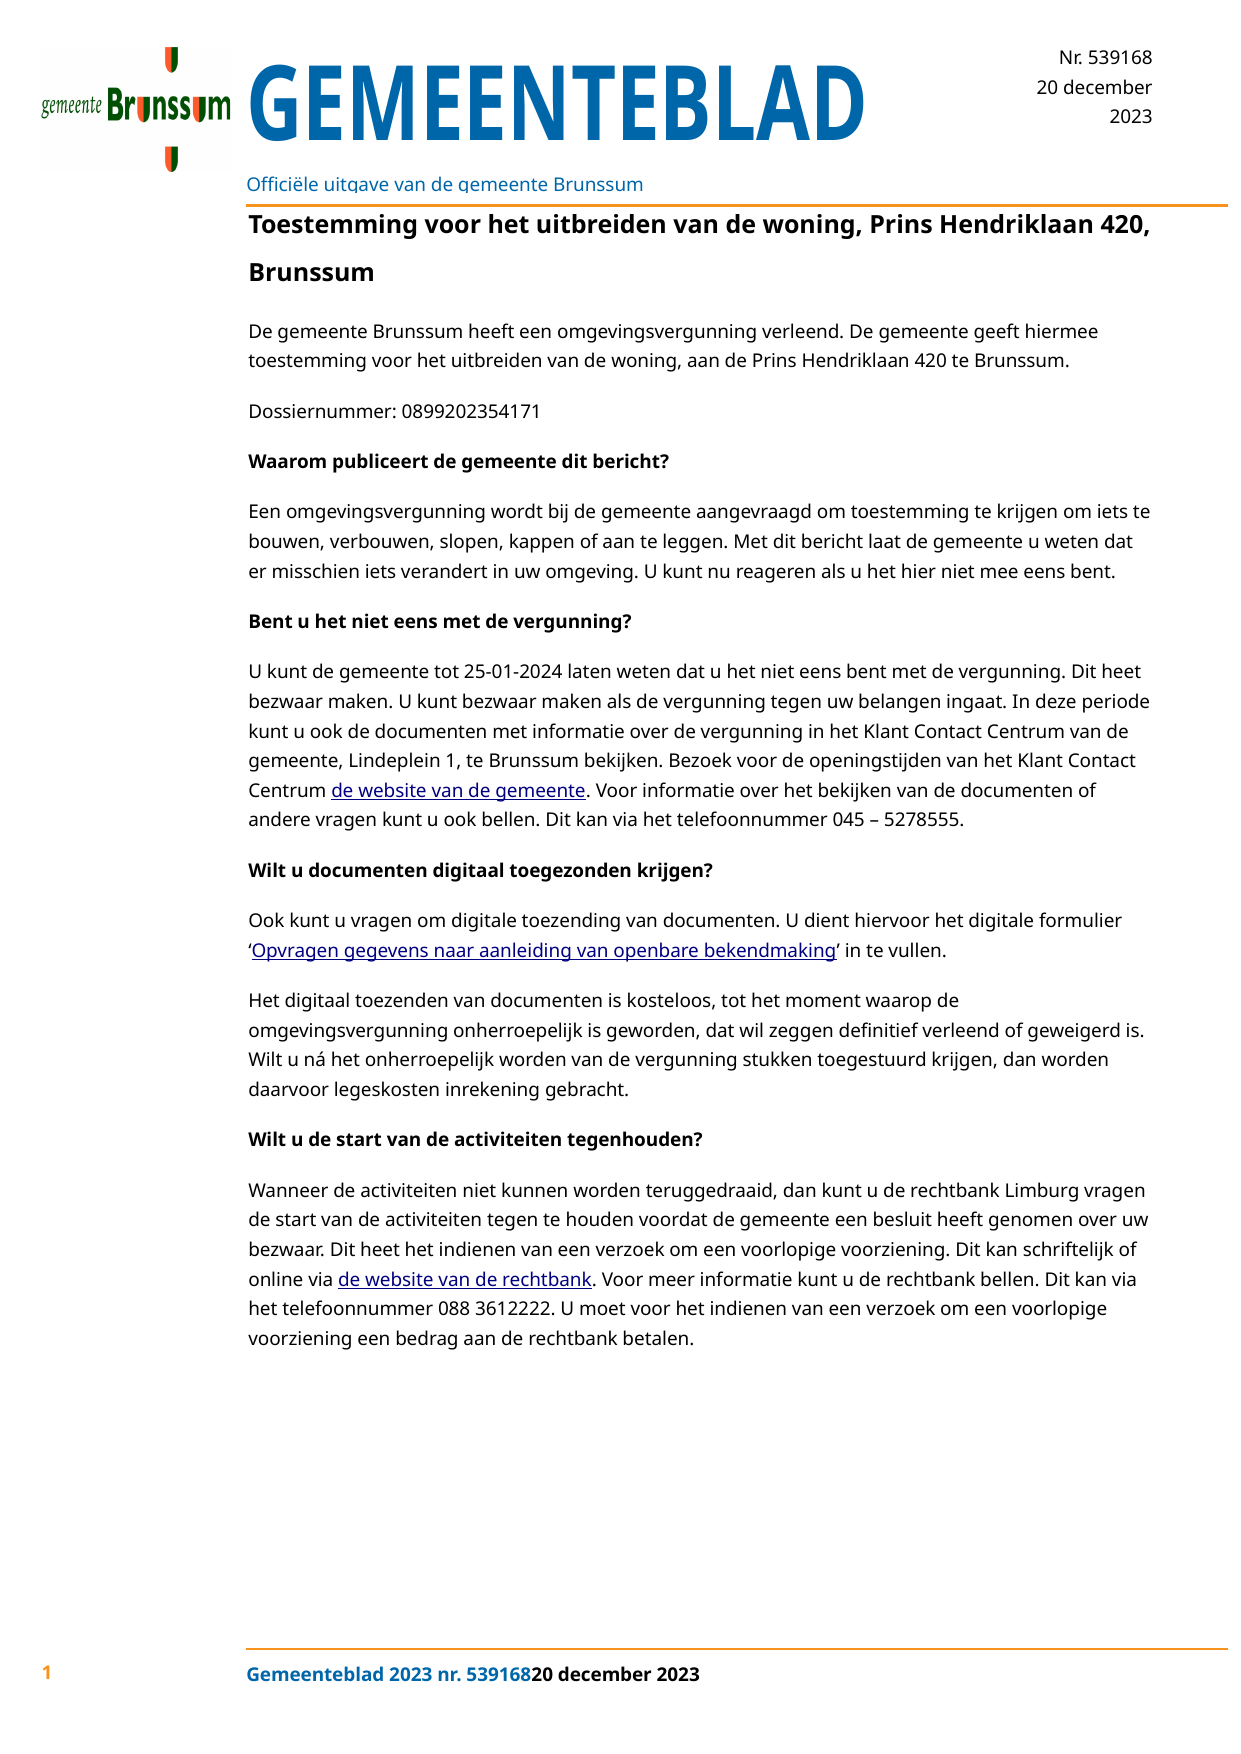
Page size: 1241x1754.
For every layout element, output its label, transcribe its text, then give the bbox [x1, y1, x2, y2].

text De gemeente Brunssum heeft een omgevingsvergunning verleend. De gemeente geeft hiermee toestemming voor het uitbreiden van de woning, aan de Prins Hendriklaan 420 te Brunssum. [248, 318, 1152, 373]
text Waarom publiceert de gemeente dit bericht? [248, 448, 1152, 474]
text Bent u het niet eens met de vergunning? [248, 608, 1152, 634]
text Wanneer de activiteiten niet kunnen worden teruggedraaid, dan kunt u de rechtbank Limburg vragen de start van de activiteiten tegen te houden voordat de gemeente een besluit heeft genomen over uw bezwaar. Dit heet het indienen van een verzoek om een voorlopige voorziening. Dit kan schriftelijk of online via de website van de rechtbank. Voor meer informatie kunt u de rechtbank bellen. Dit kan via het telefoonnummer 088 3612222. U moet voor het indienen van een verzoek om een voorlopige voorziening een bedrag aan de rechtbank betalen. [248, 1177, 1152, 1351]
text Dossiernummer: 0899202354171 [248, 398, 1152, 424]
text Een omgevingsvergunning wordt bij de gemeente aangevraagd om toestemming te krijgen om iets te bouwen, verbouwen, slopen, kappen of aan te leggen. Met dit bericht laat de gemeente u weten dat er misschien iets verandert in uw omgeving. U kunt nu reageren als u het hier niet mee eens bent. [248, 499, 1152, 584]
text Ook kunt u vragen om digitale toezending van documenten. U dient hiervoor het digitale formulier ‘Opvragen gegevens naar aanleiding van openbare bekendmaking’ in te vullen. [248, 907, 1152, 963]
text Wilt u de start van de activiteiten tegenhouden? [248, 1127, 1152, 1152]
text Het digitaal toezenden van documenten is kosteloos, tot het moment waarop de omgevingsvergunning onherroepelijk is geworden, dat wil zeggen definitief verleend of geweigerd is. Wilt u ná het onherroepelijk worden van de vergunning stukken toegestuurd krijgen, dan worden daarvoor legeskosten inrekening gebracht. [248, 987, 1152, 1102]
text Toestemming voor het uitbreiden van de woning, Prins Hendriklaan 420, Brunssum [248, 207, 1152, 288]
text U kunt de gemeente tot 25-01-2024 laten weten dat u het niet eens bent met de vergunning. Dit heet bezwaar maken. U kunt bezwaar maken als de vergunning tegen uw belangen ingaat. In deze periode kunt u ook de documenten met informatie over de vergunning in het Klant Contact Centrum van de gemeente, Lindeplein 1, te Brunssum bekijken. Bezoek voor de openingstijden van het Klant Contact Centrum de website van de gemeente. Voor informatie over het bekijken van de documenten of andere vragen kunt u ook bellen. Dit kan via het telefoonnummer 045 – 5278555. [248, 659, 1152, 832]
picture [41, 47, 231, 172]
text Wilt u documenten digitaal toegezonden krijgen? [248, 857, 1152, 883]
